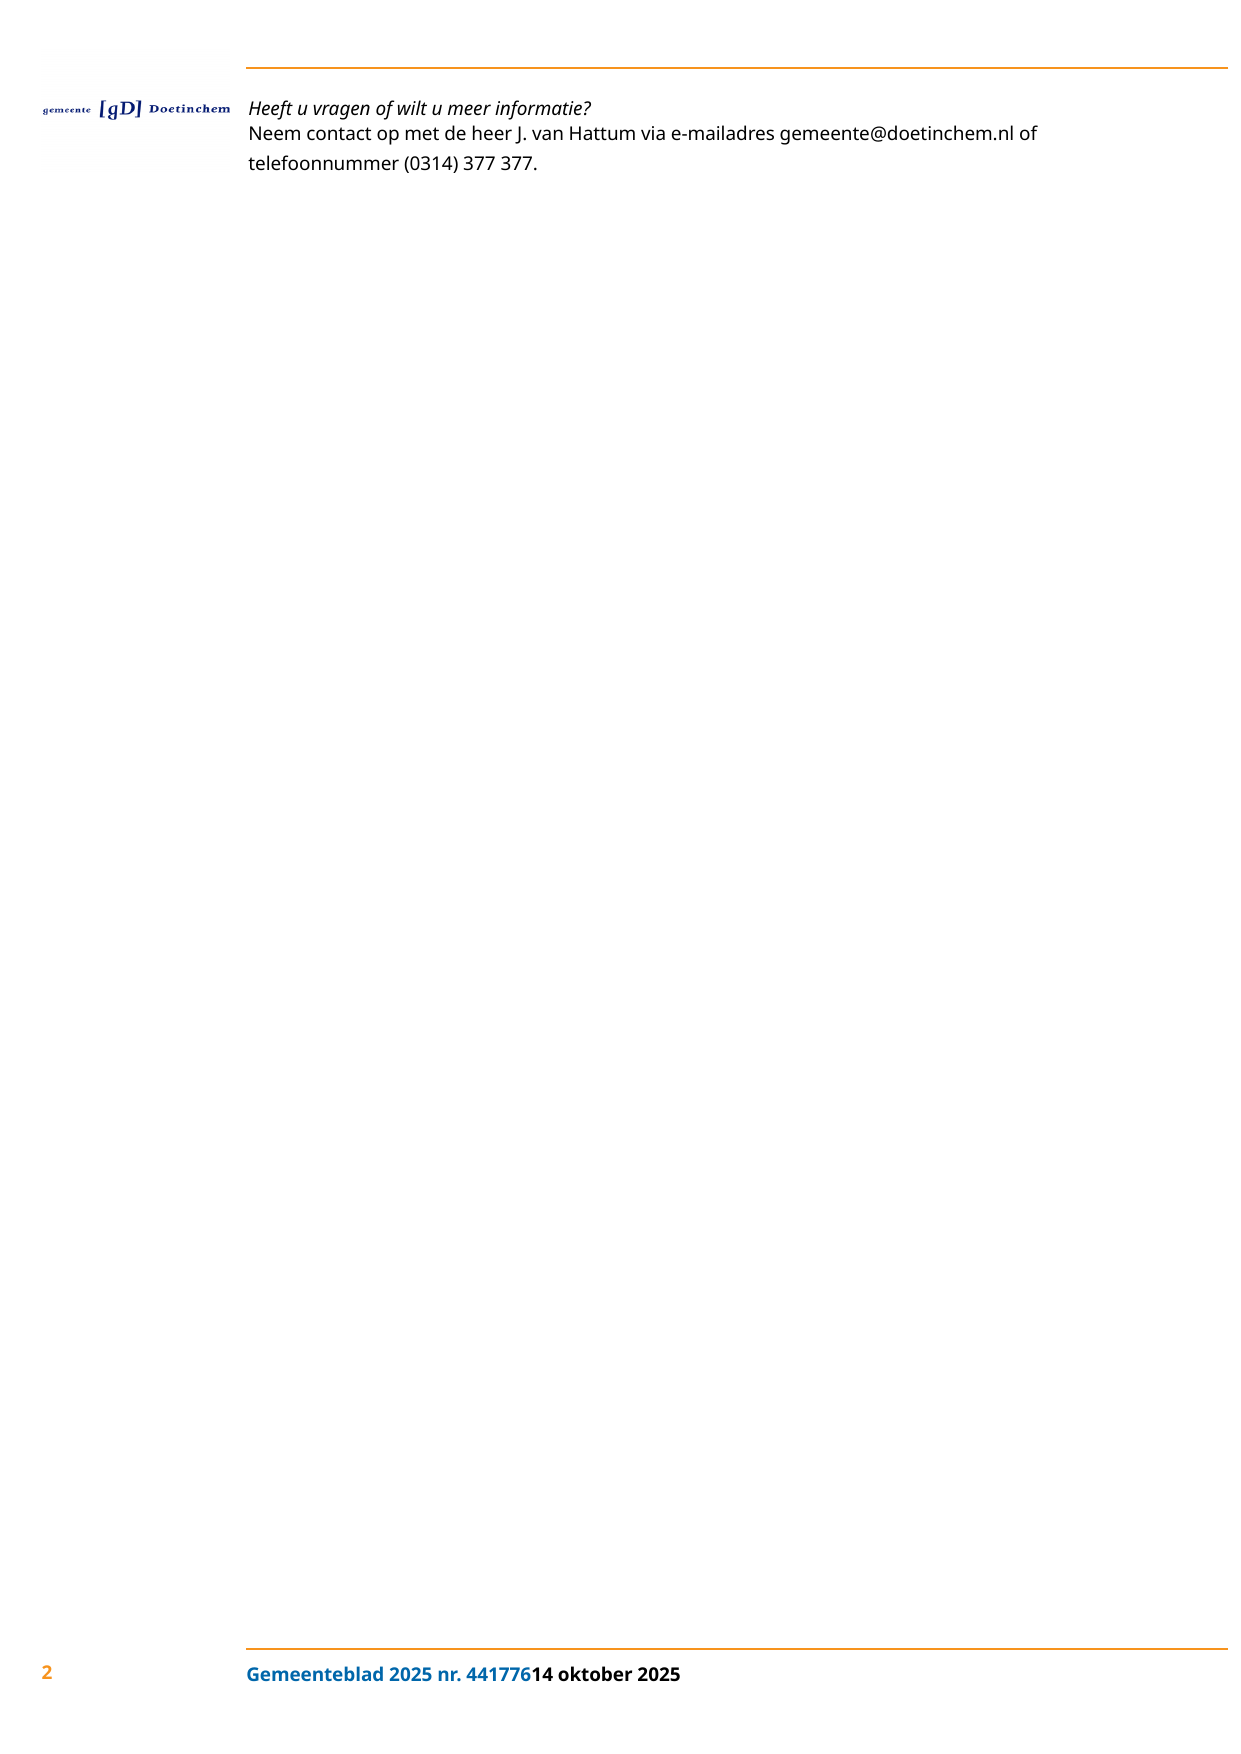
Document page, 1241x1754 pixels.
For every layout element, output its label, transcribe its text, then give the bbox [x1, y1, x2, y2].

picture [41, 47, 231, 172]
text Neem contact op met de heer J. van Hattum via e-mailadres gemeente@doetinchem.nl of telefoonnummer (0314) 377 377. [248, 121, 1152, 176]
text Heeft u vragen of wilt u meer informatie? [248, 95, 1152, 121]
